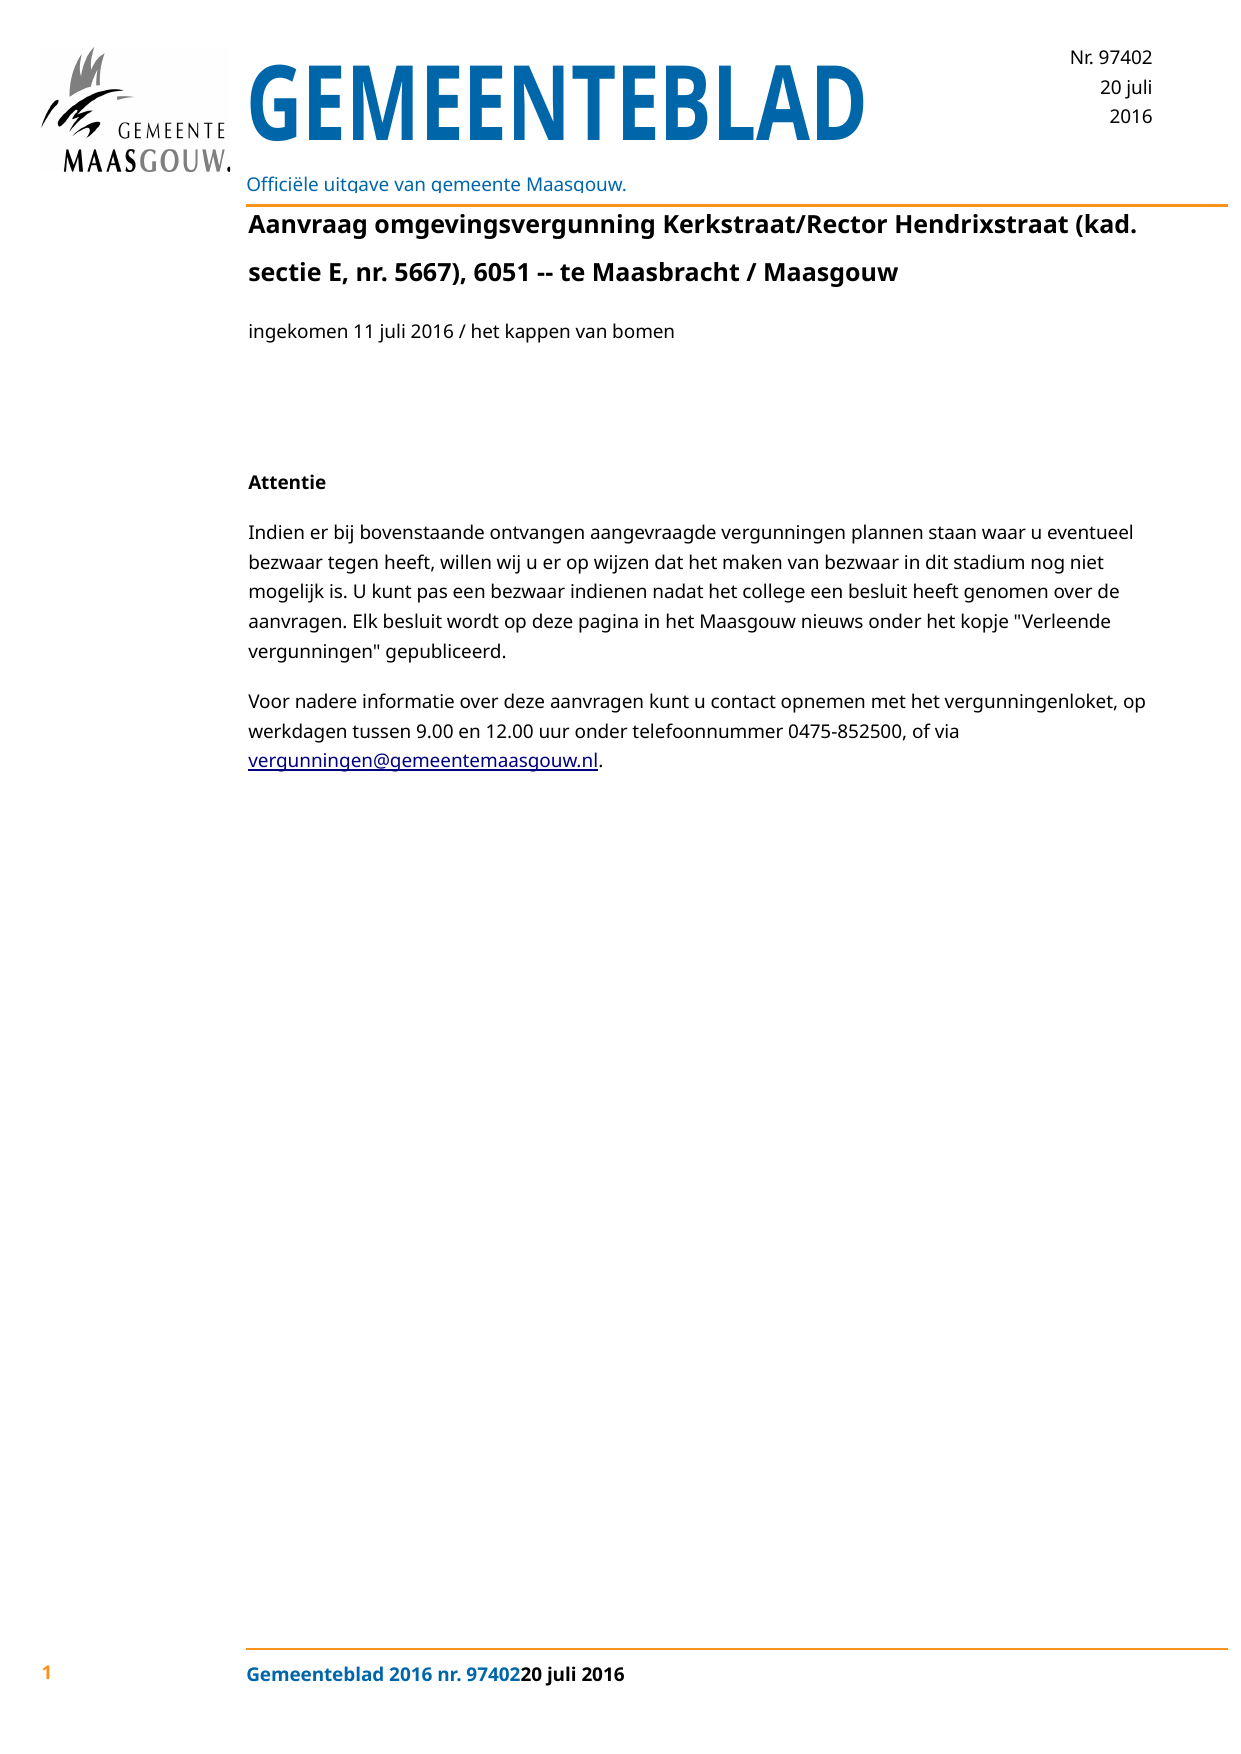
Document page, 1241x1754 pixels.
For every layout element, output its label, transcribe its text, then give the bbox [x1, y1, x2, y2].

picture [41, 47, 231, 172]
text Aanvraag omgevingsvergunning Kerkstraat/Rector Hendrixstraat (kad. sectie E, nr. 5667), 6051 -- te Maasbracht / Maasgouw [248, 207, 1152, 288]
text Attentie [248, 469, 1152, 495]
text Voor nadere informatie over deze aanvragen kunt u contact opnemen met het vergunningenloket, op werkdagen tussen 9.00 en 12.00 uur onder telefoonnummer 0475-852500, of via vergunningen@gemeentemaasgouw.nl. [248, 688, 1152, 773]
text Indien er bij bovenstaande ontvangen aangevraagde vergunningen plannen staan waar u eventueel bezwaar tegen heeft, willen wij u er op wijzen dat het maken van bezwaar in dit stadium nog niet mogelijk is. U kunt pas een bezwaar indienen nadat het college een besluit heeft genomen over de aanvragen. Elk besluit wordt op deze pagina in het Maasgouw nieuws onder het kopje "Verleende vergunningen" gepubliceerd. [248, 519, 1152, 664]
text ingekomen 11 juli 2016 / het kappen van bomen [248, 318, 1152, 344]
